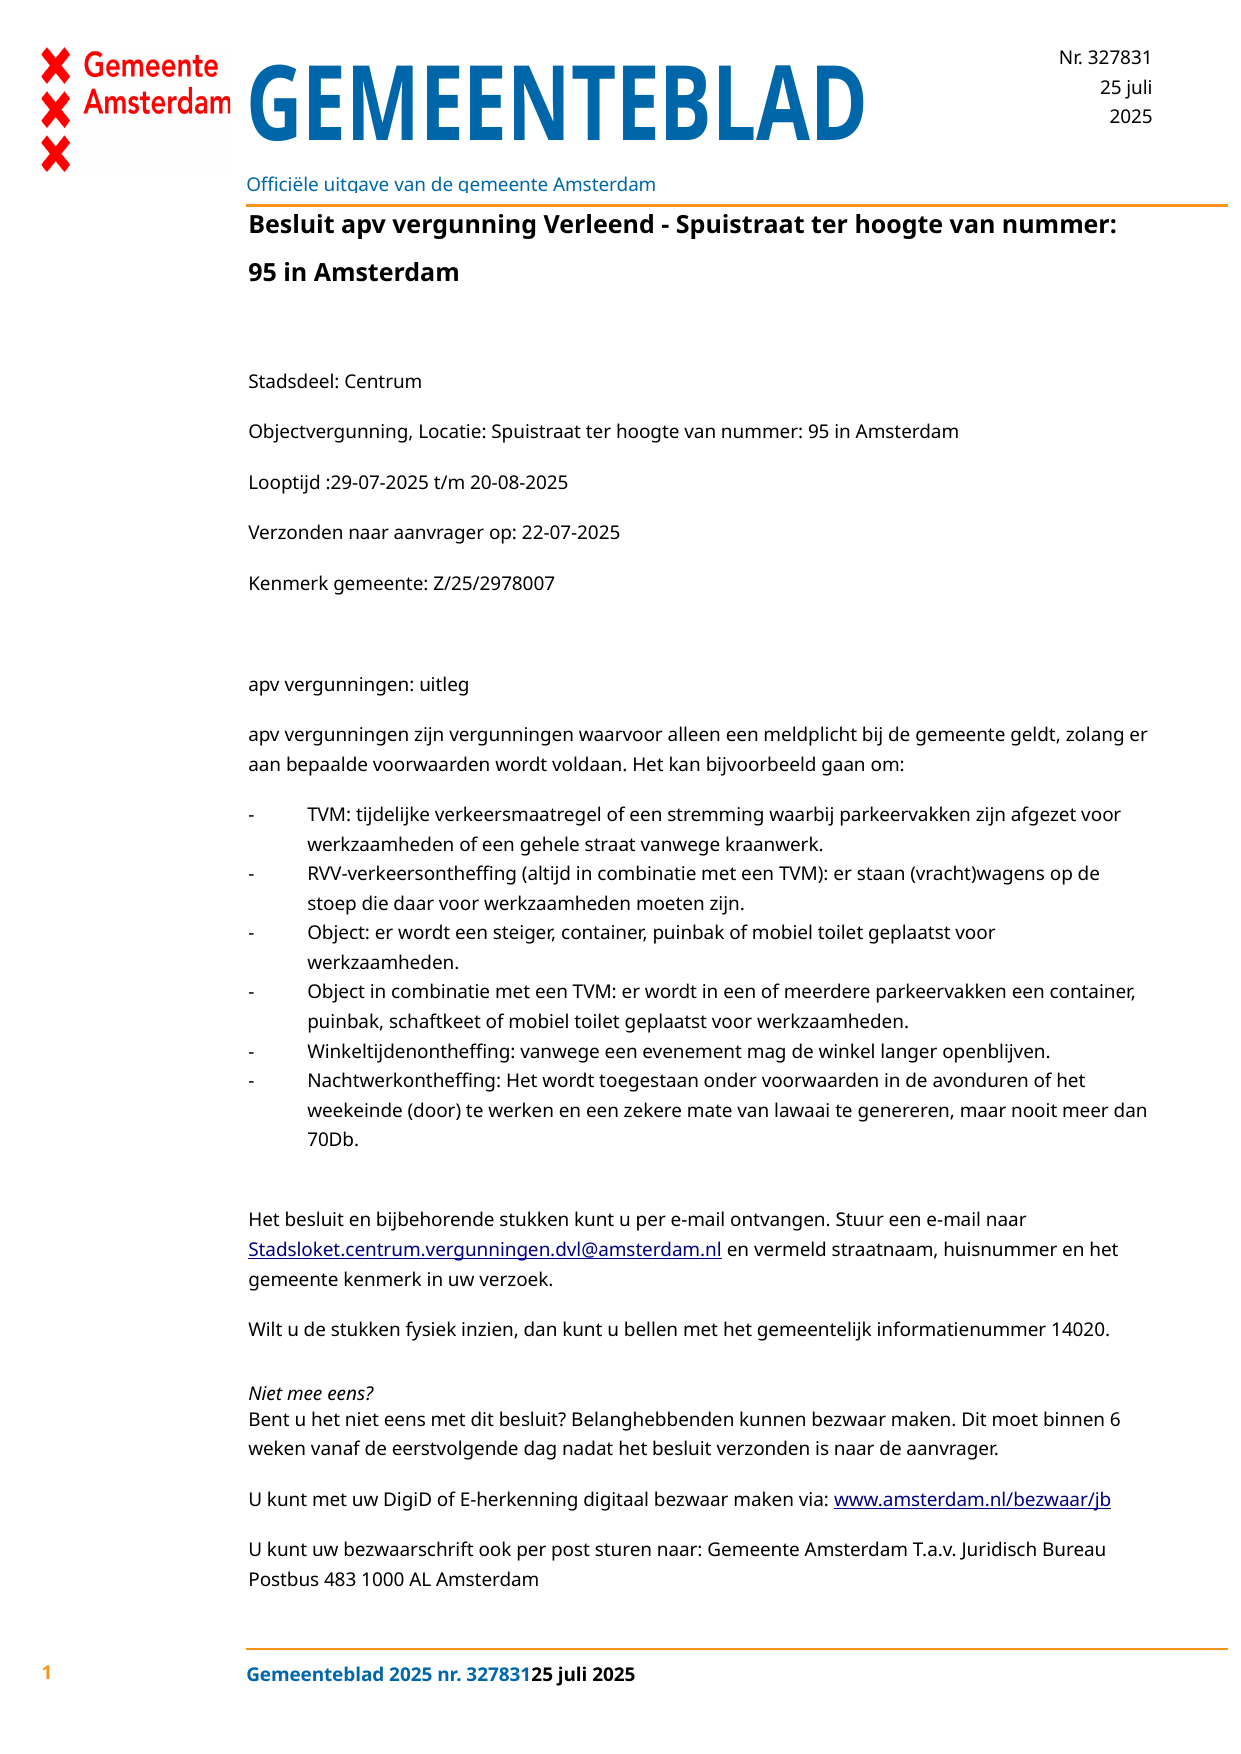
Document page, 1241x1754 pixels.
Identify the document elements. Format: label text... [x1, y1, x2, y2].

text Niet mee eens? [248, 1380, 1152, 1406]
list TVM: tijdelijke verkeersmaatregel of een stremming waarbij parkeervakken zijn afgezet voor werkzaamheden of een gehele straat vanwege kraanwerk. [248, 801, 1152, 857]
text Het besluit en bijbehorende stukken kunt u per e-mail ontvangen. Stuur een e-mail naar Stadsloket.centrum.vergunningen.dvl@amsterdam.nl en vermeld straatnaam, huisnummer en het gemeente kenmerk in uw verzoek. [248, 1207, 1152, 1292]
text Looptijd :29-07-2025 t/m 20-08-2025 [248, 469, 1152, 495]
list RVV-verkeersontheffing (altijd in combinatie met een TVM): er staan (vracht)wagens op de stoep die daar voor werkzaamheden moeten zijn. [248, 860, 1152, 916]
text U kunt met uw DigiD of E-herkenning digitaal bezwaar maken via: www.amsterdam.nl/bezwaar/jb [248, 1486, 1152, 1512]
list Object in combinatie met een TVM: er wordt in een of meerdere parkeervakken een container, puinbak, schaftkeet of mobiel toilet geplaatst voor werkzaamheden. [248, 979, 1152, 1034]
text Bent u het niet eens met dit besluit? Belanghebbenden kunnen bezwaar maken. Dit moet binnen 6 weken vanaf de eerstvolgende dag nadat het besluit verzonden is naar de aanvrager. [248, 1406, 1152, 1461]
list Object: er wordt een steiger, container, puinbak of mobiel toilet geplaatst voor werkzaamheden. [248, 919, 1152, 975]
text apv vergunningen: uitleg [248, 671, 1152, 697]
list Nachtwerkontheffing: Het wordt toegestaan onder voorwaarden in de avonduren of het weekeinde (door) te werken en een zekere mate van lawaai te genereren, maar nooit meer dan 70Db. [248, 1067, 1152, 1152]
text Verzonden naar aanvrager op: 22-07-2025 [248, 519, 1152, 545]
text apv vergunningen zijn vergunningen waarvoor alleen een meldplicht bij de gemeente geldt, zolang er aan bepaalde voorwaarden wordt voldaan. Het kan bijvoorbeeld gaan om: [248, 721, 1152, 777]
text Stadsdeel: Centrum [248, 368, 1152, 394]
text U kunt uw bezwaarschrift ook per post sturen naar: Gemeente Amsterdam T.a.v. Juridisch Bureau Postbus 483 1000 AL Amsterdam [248, 1536, 1152, 1592]
list Winkeltijdenontheffing: vanwege een evenement mag de winkel langer openblijven. [248, 1038, 1152, 1064]
text Wilt u de stukken fysiek inzien, dan kunt u bellen met het gemeentelijk informatienummer 14020. [248, 1316, 1152, 1342]
picture [41, 47, 231, 172]
text Objectvergunning, Locatie: Spuistraat ter hoogte van nummer: 95 in Amsterdam [248, 419, 1152, 444]
text Besluit apv vergunning Verleend - Spuistraat ter hoogte van nummer: 95 in Amsterdam [248, 207, 1152, 288]
text Kenmerk gemeente: Z/25/2978007 [248, 570, 1152, 596]
